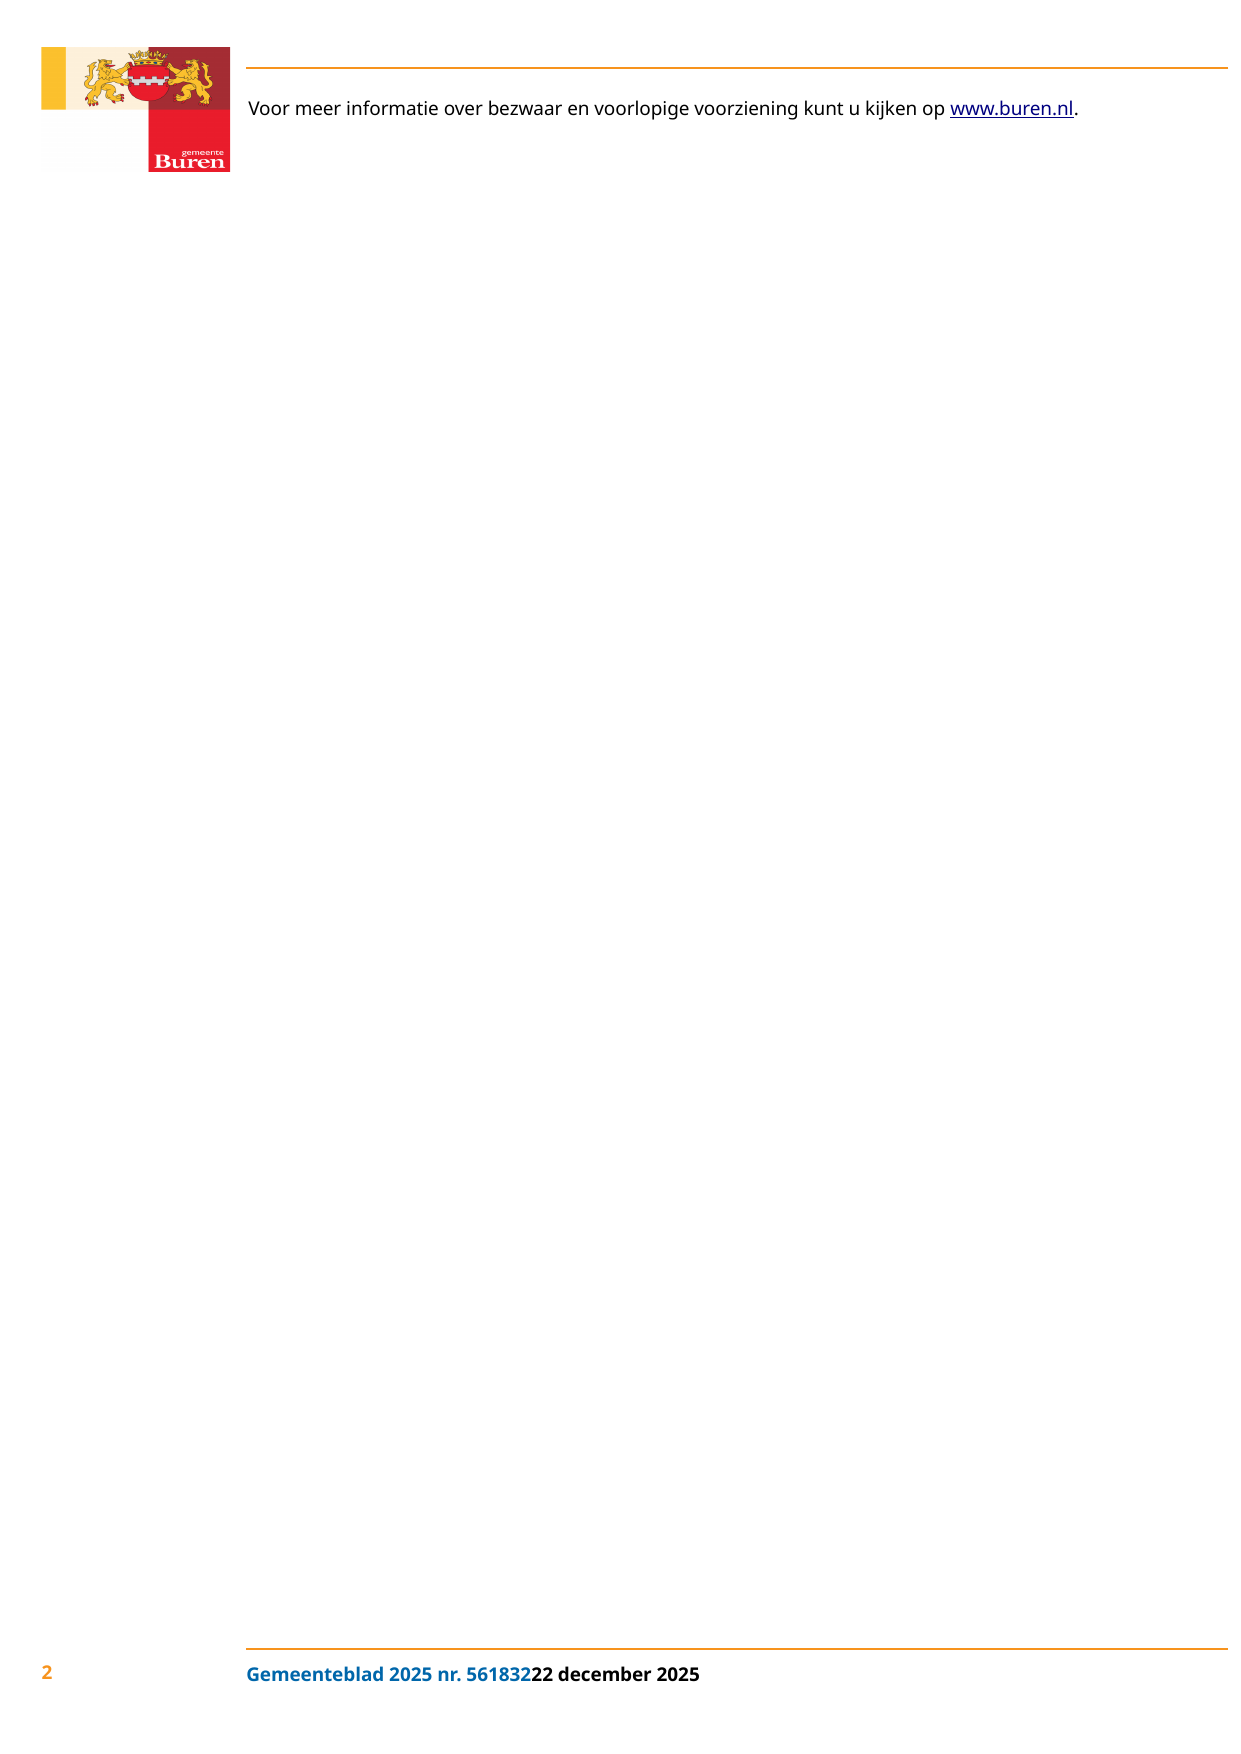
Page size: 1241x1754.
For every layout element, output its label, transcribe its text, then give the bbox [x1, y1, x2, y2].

text Voor meer informatie over bezwaar en voorlopige voorziening kunt u kijken op www.buren.nl. [248, 95, 1152, 121]
picture [41, 47, 231, 172]
